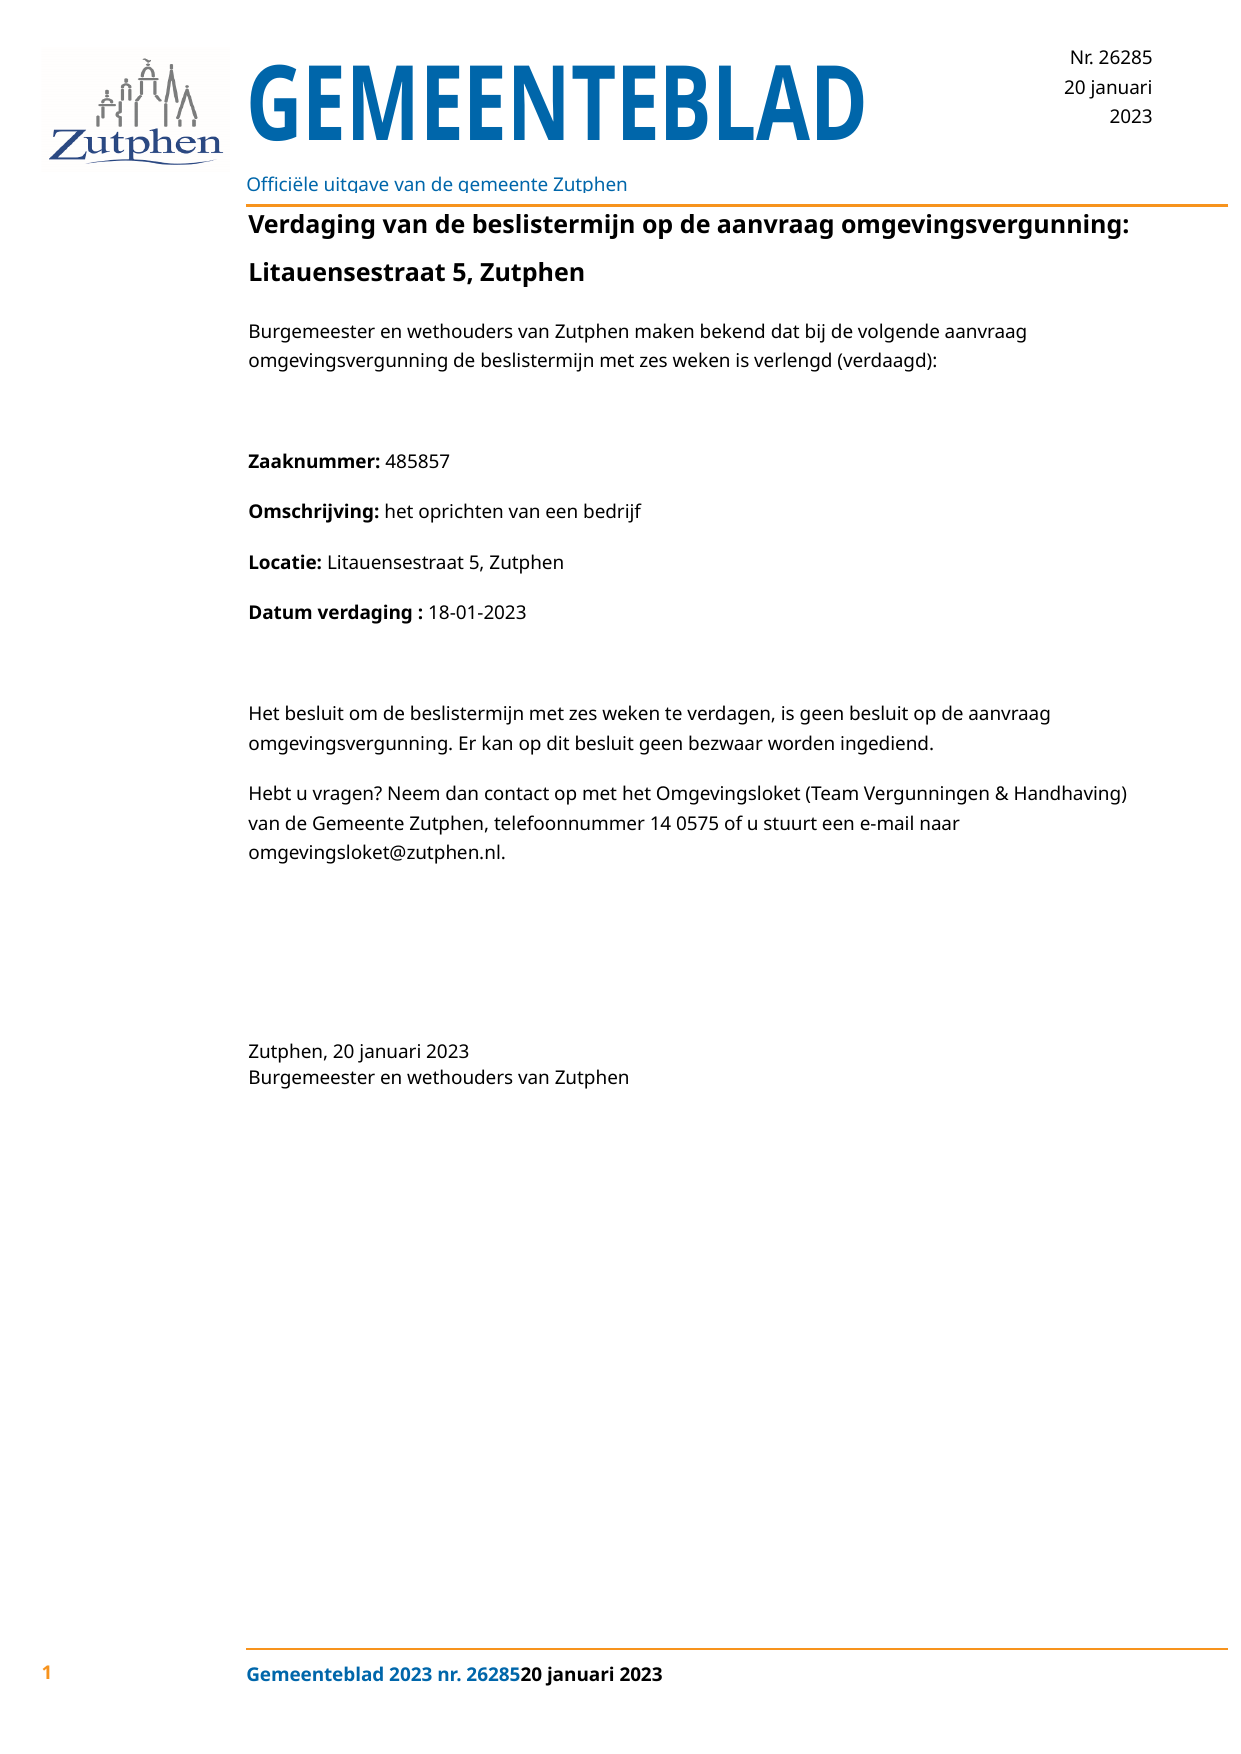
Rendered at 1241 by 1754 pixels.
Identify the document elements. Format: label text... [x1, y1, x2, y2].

text Omschrijving: het oprichten van een bedrijf [248, 499, 1152, 524]
text Burgemeester en wethouders van Zutphen maken bekend dat bij de volgende aanvraag omgevingsvergunning de beslistermijn met zes weken is verlengd (verdaagd): [248, 318, 1152, 373]
text Locatie: Litauensestraat 5, Zutphen [248, 549, 1152, 575]
text Het besluit om de beslistermijn met zes weken te verdagen, is geen besluit op de aanvraag omgevingsvergunning. Er kan op dit besluit geen bezwaar worden ingediend. [248, 700, 1152, 756]
text Burgemeester en wethouders van Zutphen [248, 1064, 1152, 1090]
text Zutphen, 20 januari 2023 [248, 1039, 1152, 1064]
text Zaaknummer: 485857 [248, 448, 1152, 474]
text Hebt u vragen? Neem dan contact op met het Omgevingsloket (Team Vergunningen & Handhaving) van de Gemeente Zutphen, telefoonnummer 14 0575 of u stuurt een e-mail naar omgevingsloket@zutphen.nl. [248, 780, 1152, 865]
text Verdaging van de beslistermijn op de aanvraag omgevingsvergunning: Litauensestraat 5, Zutphen [248, 207, 1152, 288]
text Datum verdaging : 18-01-2023 [248, 599, 1152, 625]
picture [41, 47, 231, 172]
